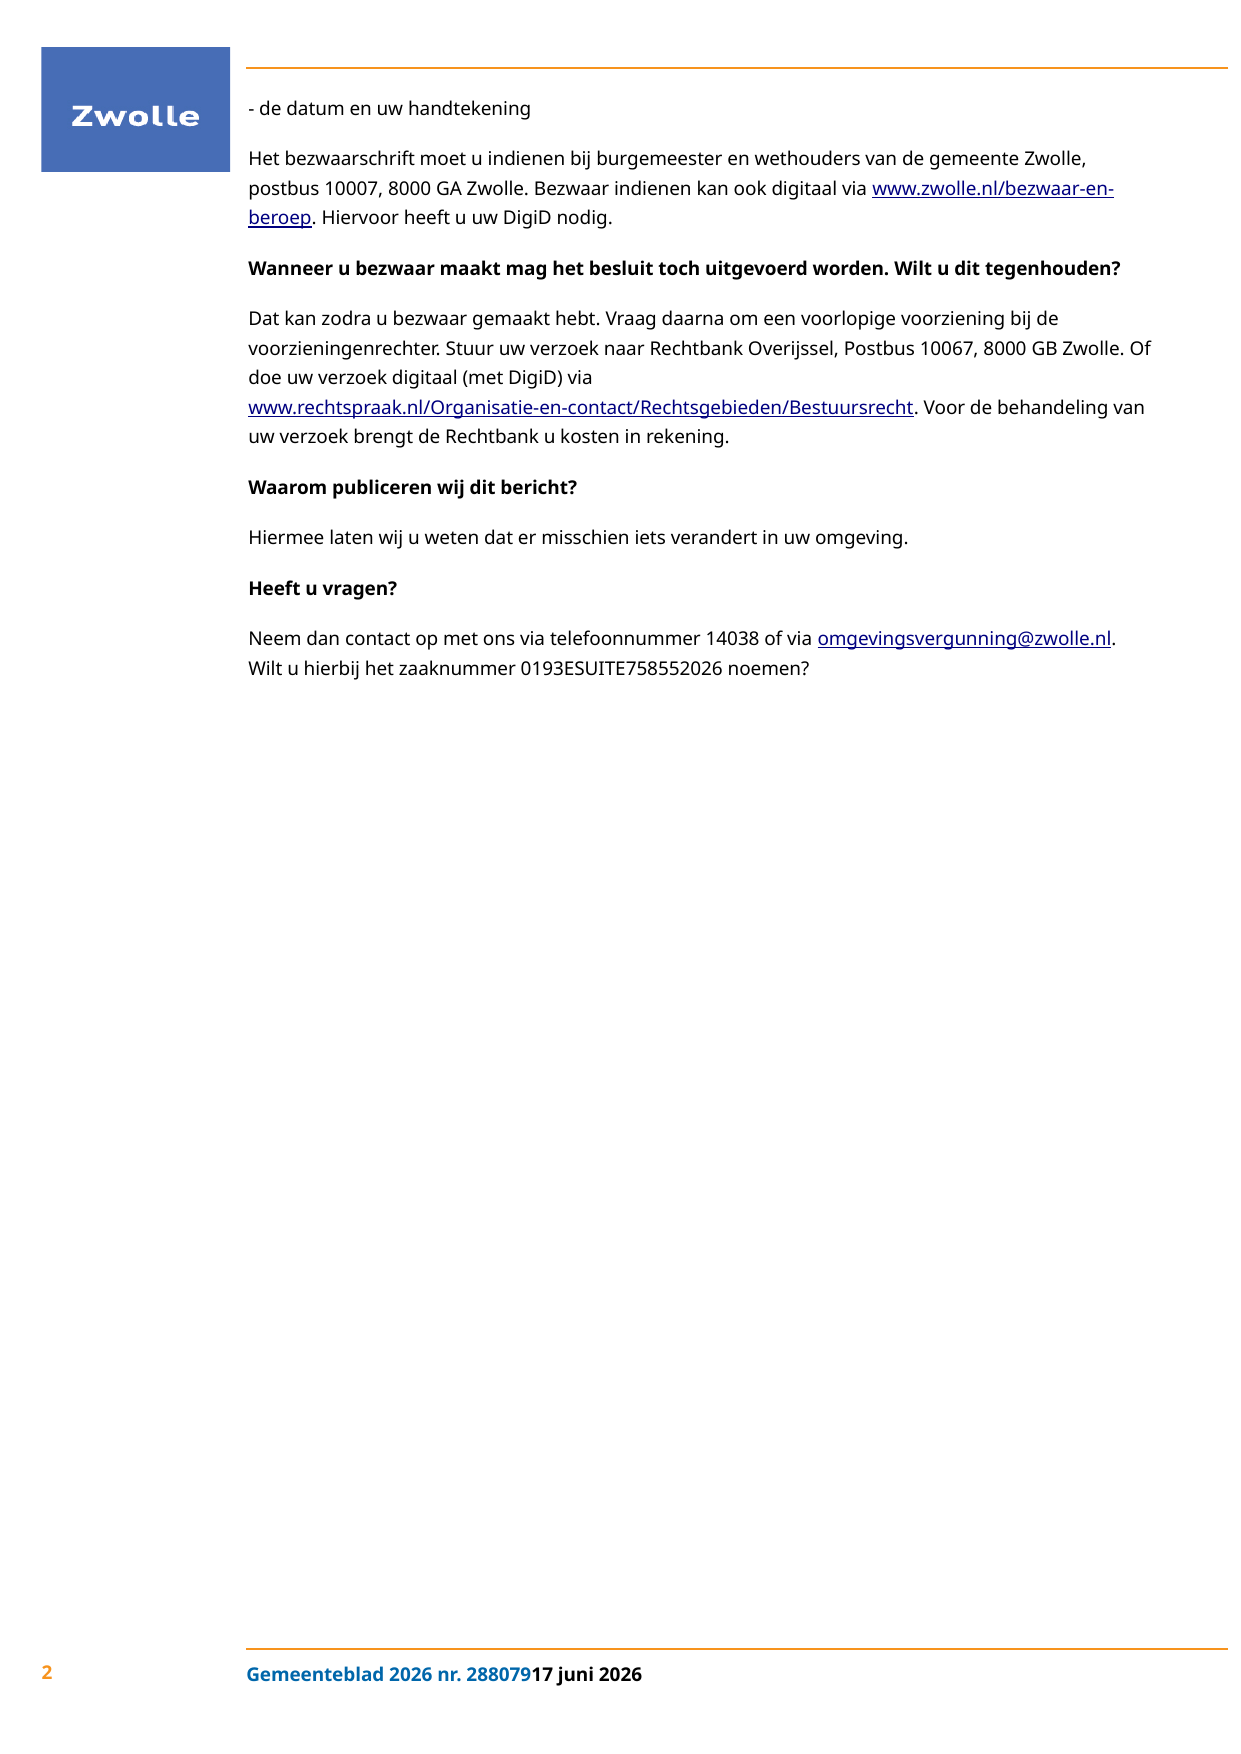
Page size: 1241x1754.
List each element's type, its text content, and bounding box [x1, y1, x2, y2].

text Waarom publiceren wij dit bericht? [248, 474, 1152, 500]
text Hiermee laten wij u weten dat er misschien iets verandert in uw omgeving. [248, 524, 1152, 550]
text Wanneer u bezwaar maakt mag het besluit toch uitgevoerd worden. Wilt u dit tegenhouden? [248, 255, 1152, 281]
text Heeft u vragen? [248, 575, 1152, 601]
text Dat kan zodra u bezwaar gemaakt hebt. Vraag daarna om een voorlopige voorziening bij de voorzieningenrechter. Stuur uw verzoek naar Rechtbank Overijssel, Postbus 10067, 8000 GB Zwolle. Of doe uw verzoek digitaal (met DigiD) via www.rechtspraak.nl/Organisatie-en-contact/Rechtsgebieden/Bestuursrecht. Voor de behandeling van uw verzoek brengt de Rechtbank u kosten in rekening. [248, 305, 1152, 449]
text Het bezwaarschrift moet u indienen bij burgemeester en wethouders van de gemeente Zwolle, postbus 10007, 8000 GA Zwolle. Bezwaar indienen kan ook digitaal via www.zwolle.nl/bezwaar-en-beroep. Hiervoor heeft u uw DigiD nodig. [248, 145, 1152, 230]
picture [41, 47, 231, 172]
text - de datum en uw handtekening [248, 95, 1152, 121]
text Neem dan contact op met ons via telefoonnummer 14038 of via omgevingsvergunning@zwolle.nl. Wilt u hierbij het zaaknummer 0193ESUITE758552026 noemen? [248, 625, 1152, 681]
